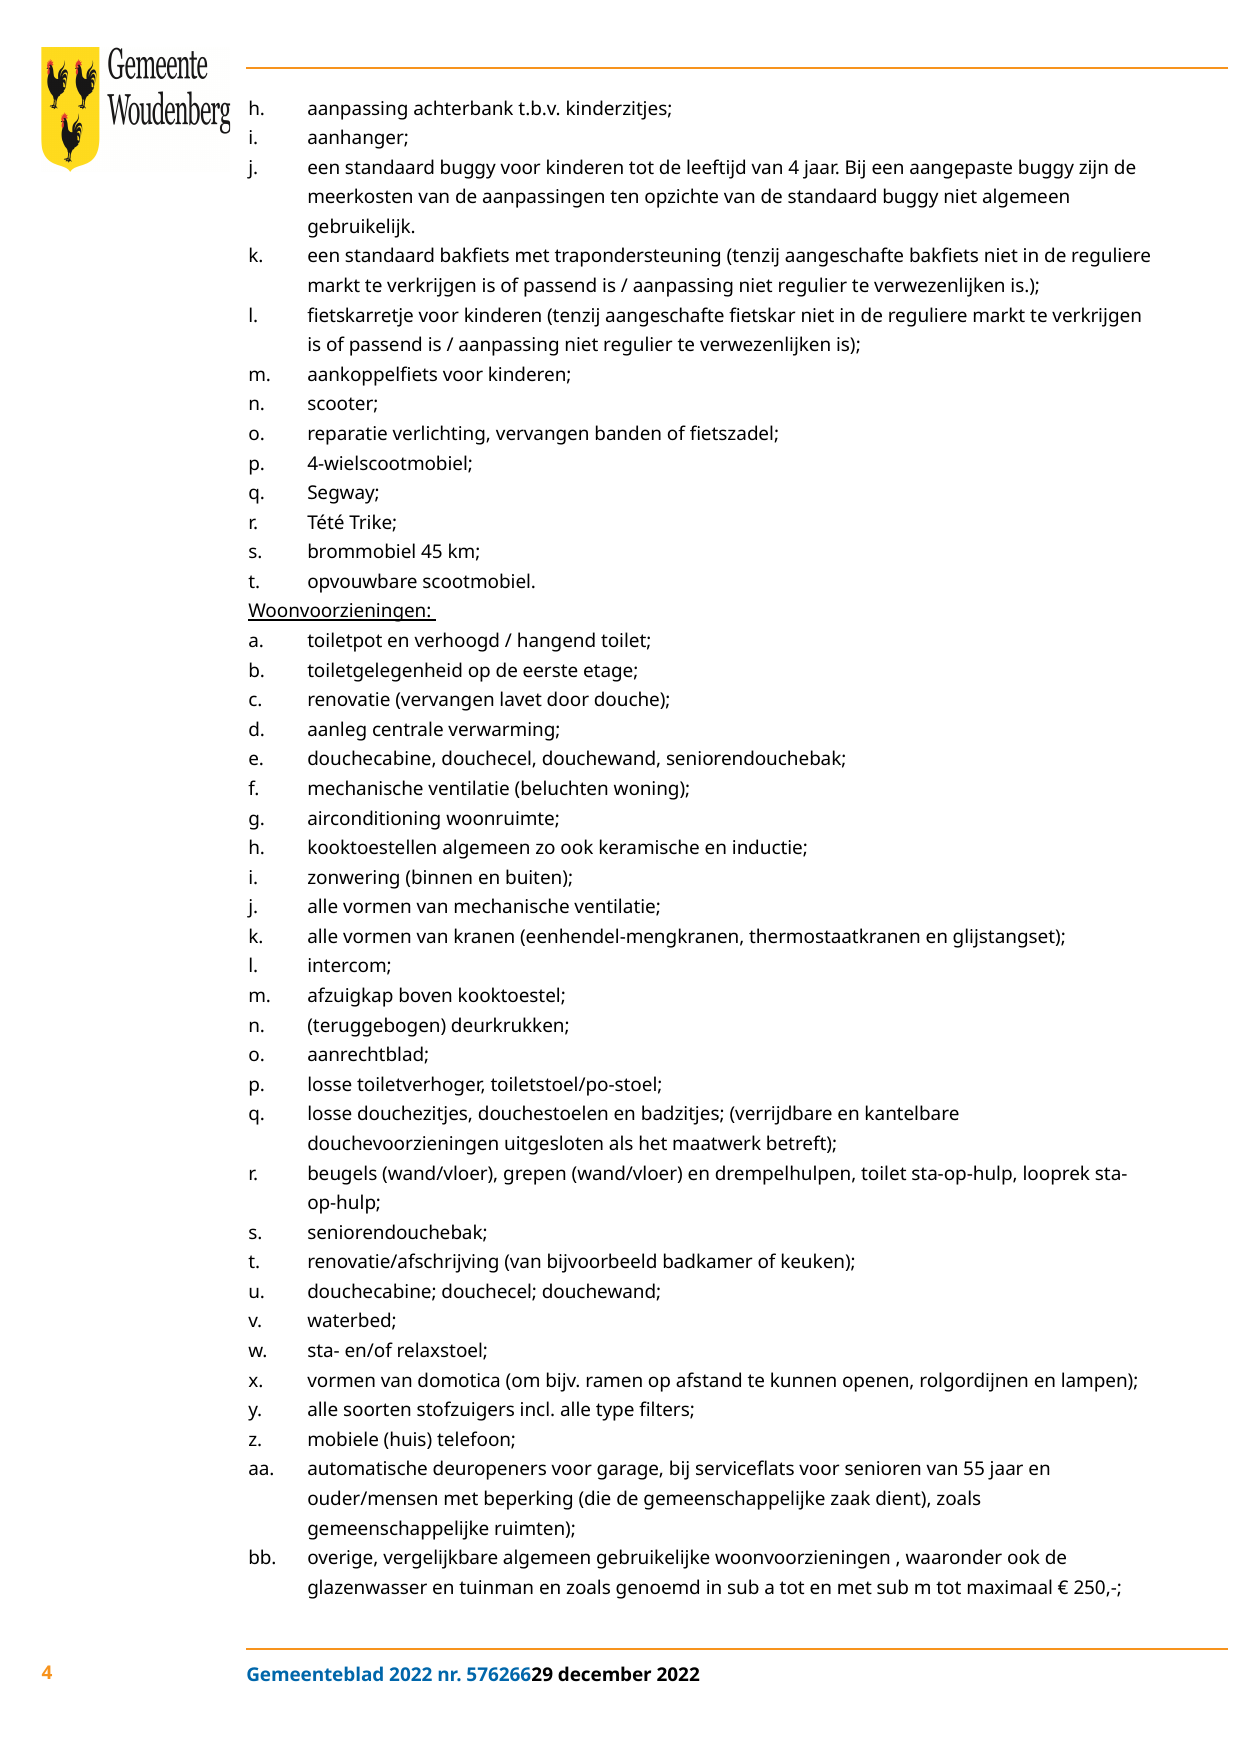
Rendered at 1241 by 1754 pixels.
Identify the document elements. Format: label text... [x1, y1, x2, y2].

text Woonvoorzieningen: [248, 598, 1152, 623]
list alle soorten stofzuigers incl. alle type filters; [248, 1396, 1152, 1422]
list opvouwbare scootmobiel. [248, 568, 1152, 594]
list aanrechtblad; [248, 1041, 1152, 1067]
list brommobiel 45 km; [248, 538, 1152, 564]
list toiletpot en verhoogd / hangend toilet; [248, 627, 1152, 653]
list vormen van domotica (om bijv. ramen op afstand te kunnen openen, rolgordijnen en lampen); [248, 1367, 1152, 1393]
list een standaard bakfiets met trapondersteuning (tenzij aangeschafte bakfiets niet in de reguliere markt te verkrijgen is of passend is / aanpassing niet regulier te verwezenlijken is.); [248, 243, 1152, 298]
list afzuigkap boven kooktoestel; [248, 982, 1152, 1008]
list aanleg centrale verwarming; [248, 716, 1152, 742]
list automatische deuropeners voor garage, bij serviceflats voor senioren van 55 jaar en ouder/mensen met beperking (die de gemeenschappelijke zaak dient), zoals gemeenschappelijke ruimten); [248, 1456, 1152, 1541]
list Tété Trike; [248, 509, 1152, 535]
list een standaard buggy voor kinderen tot de leeftijd van 4 jaar. Bij een aangepaste buggy zijn de meerkosten van de aanpassingen ten opzichte van de standaard buggy niet algemeen gebruikelijk. [248, 154, 1152, 239]
list beugels (wand/vloer), grepen (wand/vloer) en drempelhulpen, toilet sta-op-hulp, looprek sta-op-hulp; [248, 1160, 1152, 1215]
list airconditioning woonruimte; [248, 805, 1152, 831]
list Segway; [248, 479, 1152, 505]
list toiletgelegenheid op de eerste etage; [248, 657, 1152, 683]
picture [41, 47, 231, 172]
list overige, vergelijkbare algemeen gebruikelijke woonvoorzieningen , waaronder ook de glazenwasser en tuinman en zoals genoemd in sub a tot en met sub m tot maximaal € 250,-; [248, 1544, 1152, 1600]
list losse douchezitjes, douchestoelen en badzitjes; (verrijdbare en kantelbare douchevoorzieningen uitgesloten als het maatwerk betreft); [248, 1101, 1152, 1156]
list mechanische ventilatie (beluchten woning); [248, 775, 1152, 801]
list scooter; [248, 391, 1152, 416]
list 4-wielscootmobiel; [248, 450, 1152, 476]
list reparatie verlichting, vervangen banden of fietszadel; [248, 420, 1152, 446]
list aanhanger; [248, 124, 1152, 150]
list aanpassing achterbank t.b.v. kinderzitjes; [248, 95, 1152, 121]
list renovatie/afschrijving (van bijvoorbeeld badkamer of keuken); [248, 1248, 1152, 1274]
list aankoppelfiets voor kinderen; [248, 361, 1152, 387]
list douchecabine; douchecel; douchewand; [248, 1278, 1152, 1304]
list seniorendouchebak; [248, 1219, 1152, 1245]
list kooktoestellen algemeen zo ook keramische en inductie; [248, 834, 1152, 860]
list alle vormen van kranen (eenhendel-mengkranen, thermostaatkranen en glijstangset); [248, 923, 1152, 949]
list waterbed; [248, 1308, 1152, 1333]
list renovatie (vervangen lavet door douche); [248, 686, 1152, 712]
list mobiele (huis) telefoon; [248, 1426, 1152, 1452]
list intercom; [248, 953, 1152, 978]
list losse toiletverhoger, toiletstoel/po-stoel; [248, 1071, 1152, 1097]
list zonwering (binnen en buiten); [248, 864, 1152, 890]
list sta- en/of relaxstoel; [248, 1337, 1152, 1363]
list douchecabine, douchecel, douchewand, seniorendouchebak; [248, 746, 1152, 771]
list alle vormen van mechanische ventilatie; [248, 893, 1152, 919]
list fietskarretje voor kinderen (tenzij aangeschafte fietskar niet in de reguliere markt te verkrijgen is of passend is / aanpassing niet regulier te verwezenlijken is); [248, 302, 1152, 357]
list (teruggebogen) deurkrukken; [248, 1012, 1152, 1038]
